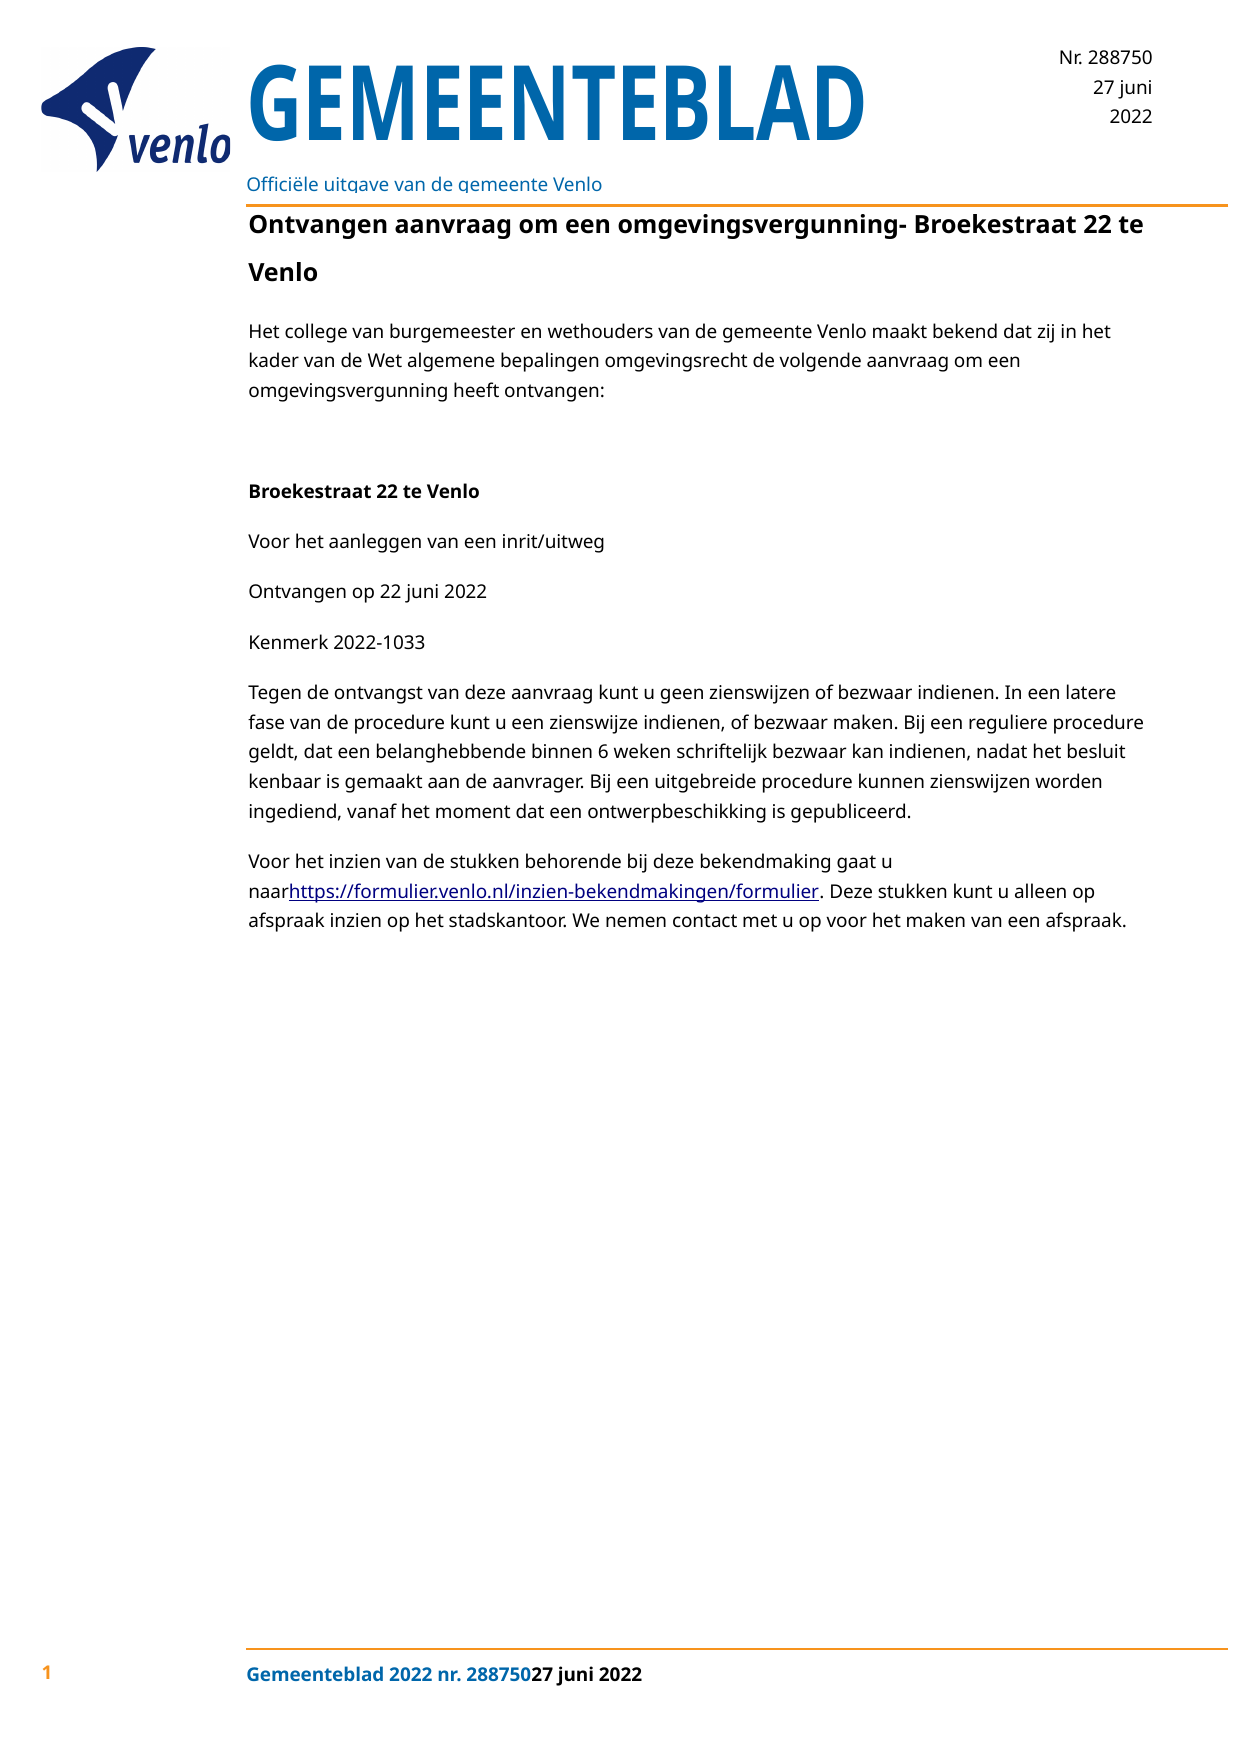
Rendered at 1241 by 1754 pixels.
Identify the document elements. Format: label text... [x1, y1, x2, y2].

text Kenmerk 2022-1033 [248, 629, 1152, 655]
text Ontvangen aanvraag om een omgevingsvergunning- Broekestraat 22 te Venlo [248, 207, 1152, 288]
text Voor het inzien van de stukken behorende bij deze bekendmaking gaat u naarhttps://formulier.venlo.nl/inzien-bekendmakingen/formulier. Deze stukken kunt u alleen op afspraak inzien op het stadskantoor. We nemen contact met u op voor het maken van een afspraak. [248, 848, 1152, 933]
text Tegen de ontvangst van deze aanvraag kunt u geen zienswijzen of bezwaar indienen. In een latere fase van de procedure kunt u een zienswijze indienen, of bezwaar maken. Bij een reguliere procedure geldt, dat een belanghebbende binnen 6 weken schriftelijk bezwaar kan indienen, nadat het besluit kenbaar is gemaakt aan de aanvrager. Bij een uitgebreide procedure kunnen zienswijzen worden ingediend, vanaf het moment dat een ontwerpbeschikking is gepubliceerd. [248, 679, 1152, 824]
text Broekestraat 22 te Venlo [248, 478, 1152, 504]
text Het college van burgemeester en wethouders van de gemeente Venlo maakt bekend dat zij in het kader van de Wet algemene bepalingen omgevingsrecht de volgende aanvraag om een omgevingsvergunning heeft ontvangen: [248, 318, 1152, 403]
text Ontvangen op 22 juni 2022 [248, 579, 1152, 604]
picture [41, 47, 231, 172]
text Voor het aanleggen van een inrit/uitweg [248, 528, 1152, 554]
